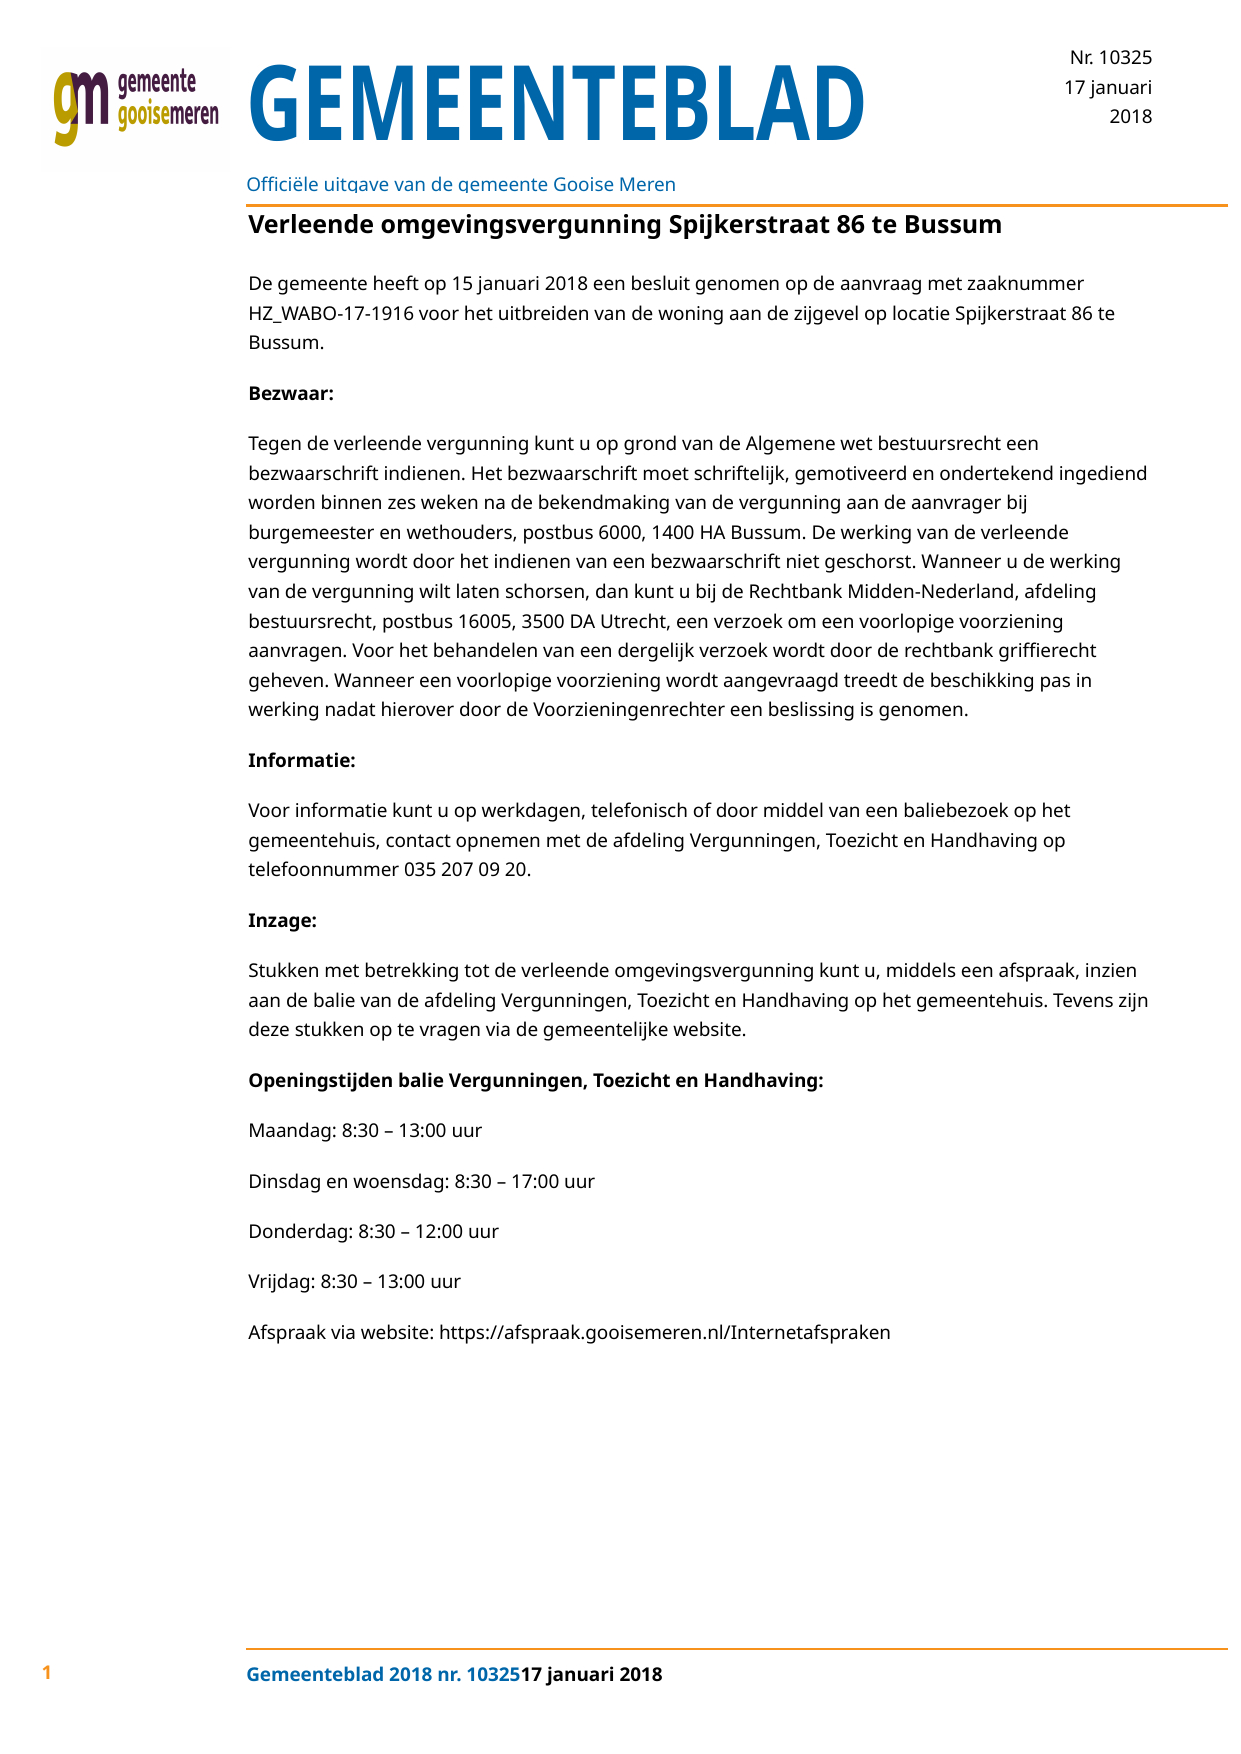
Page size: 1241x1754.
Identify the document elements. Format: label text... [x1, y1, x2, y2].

text Dinsdag en woensdag: 8:30 – 17:00 uur [248, 1168, 1152, 1193]
text Bezwaar: [248, 380, 1152, 406]
text Afspraak via website: https://afspraak.gooisemeren.nl/Internetafspraken [248, 1319, 1152, 1345]
text Vrijdag: 8:30 – 13:00 uur [248, 1269, 1152, 1294]
text Informatie: [248, 747, 1152, 773]
picture [41, 47, 231, 172]
text Tegen de verleende vergunning kunt u op grond van de Algemene wet bestuursrecht een bezwaarschrift indienen. Het bezwaarschrift moet schriftelijk, gemotiveerd en ondertekend ingediend worden binnen zes weken na de bekendmaking van de vergunning aan de aanvrager bij burgemeester en wethouders, postbus 6000, 1400 HA Bussum. De werking van de verleende vergunning wordt door het indienen van een bezwaarschrift niet geschorst. Wanneer u de werking van de vergunning wilt laten schorsen, dan kunt u bij de Rechtbank Midden-Nederland, afdeling bestuursrecht, postbus 16005, 3500 DA Utrecht, een verzoek om een voorlopige voorziening aanvragen. Voor het behandelen van een dergelijk verzoek wordt door de rechtbank griffierecht geheven. Wanneer een voorlopige voorziening wordt aangevraagd treedt de beschikking pas in werking nadat hierover door de Voorzieningenrechter een beslissing is genomen. [248, 430, 1152, 722]
text Maandag: 8:30 – 13:00 uur [248, 1117, 1152, 1143]
text De gemeente heeft op 15 januari 2018 een besluit genomen op de aanvraag met zaaknummer HZ_WABO-17-1916 voor het uitbreiden van de woning aan de zijgevel op locatie Spijkerstraat 86 te Bussum. [248, 270, 1152, 355]
text Inzage: [248, 907, 1152, 933]
text Openingstijden balie Vergunningen, Toezicht en Handhaving: [248, 1067, 1152, 1093]
text Voor informatie kunt u op werkdagen, telefonisch of door middel van een baliebezoek op het gemeentehuis, contact opnemen met de afdeling Vergunningen, Toezicht en Handhaving op telefoonnummer 035 207 09 20. [248, 797, 1152, 882]
text Verleende omgevingsvergunning Spijkerstraat 86 te Bussum [248, 207, 1152, 241]
text Donderdag: 8:30 – 12:00 uur [248, 1218, 1152, 1244]
text Stukken met betrekking tot de verleende omgevingsvergunning kunt u, middels een afspraak, inzien aan de balie van de afdeling Vergunningen, Toezicht en Handhaving op het gemeentehuis. Tevens zijn deze stukken op te vragen via de gemeentelijke website. [248, 957, 1152, 1042]
